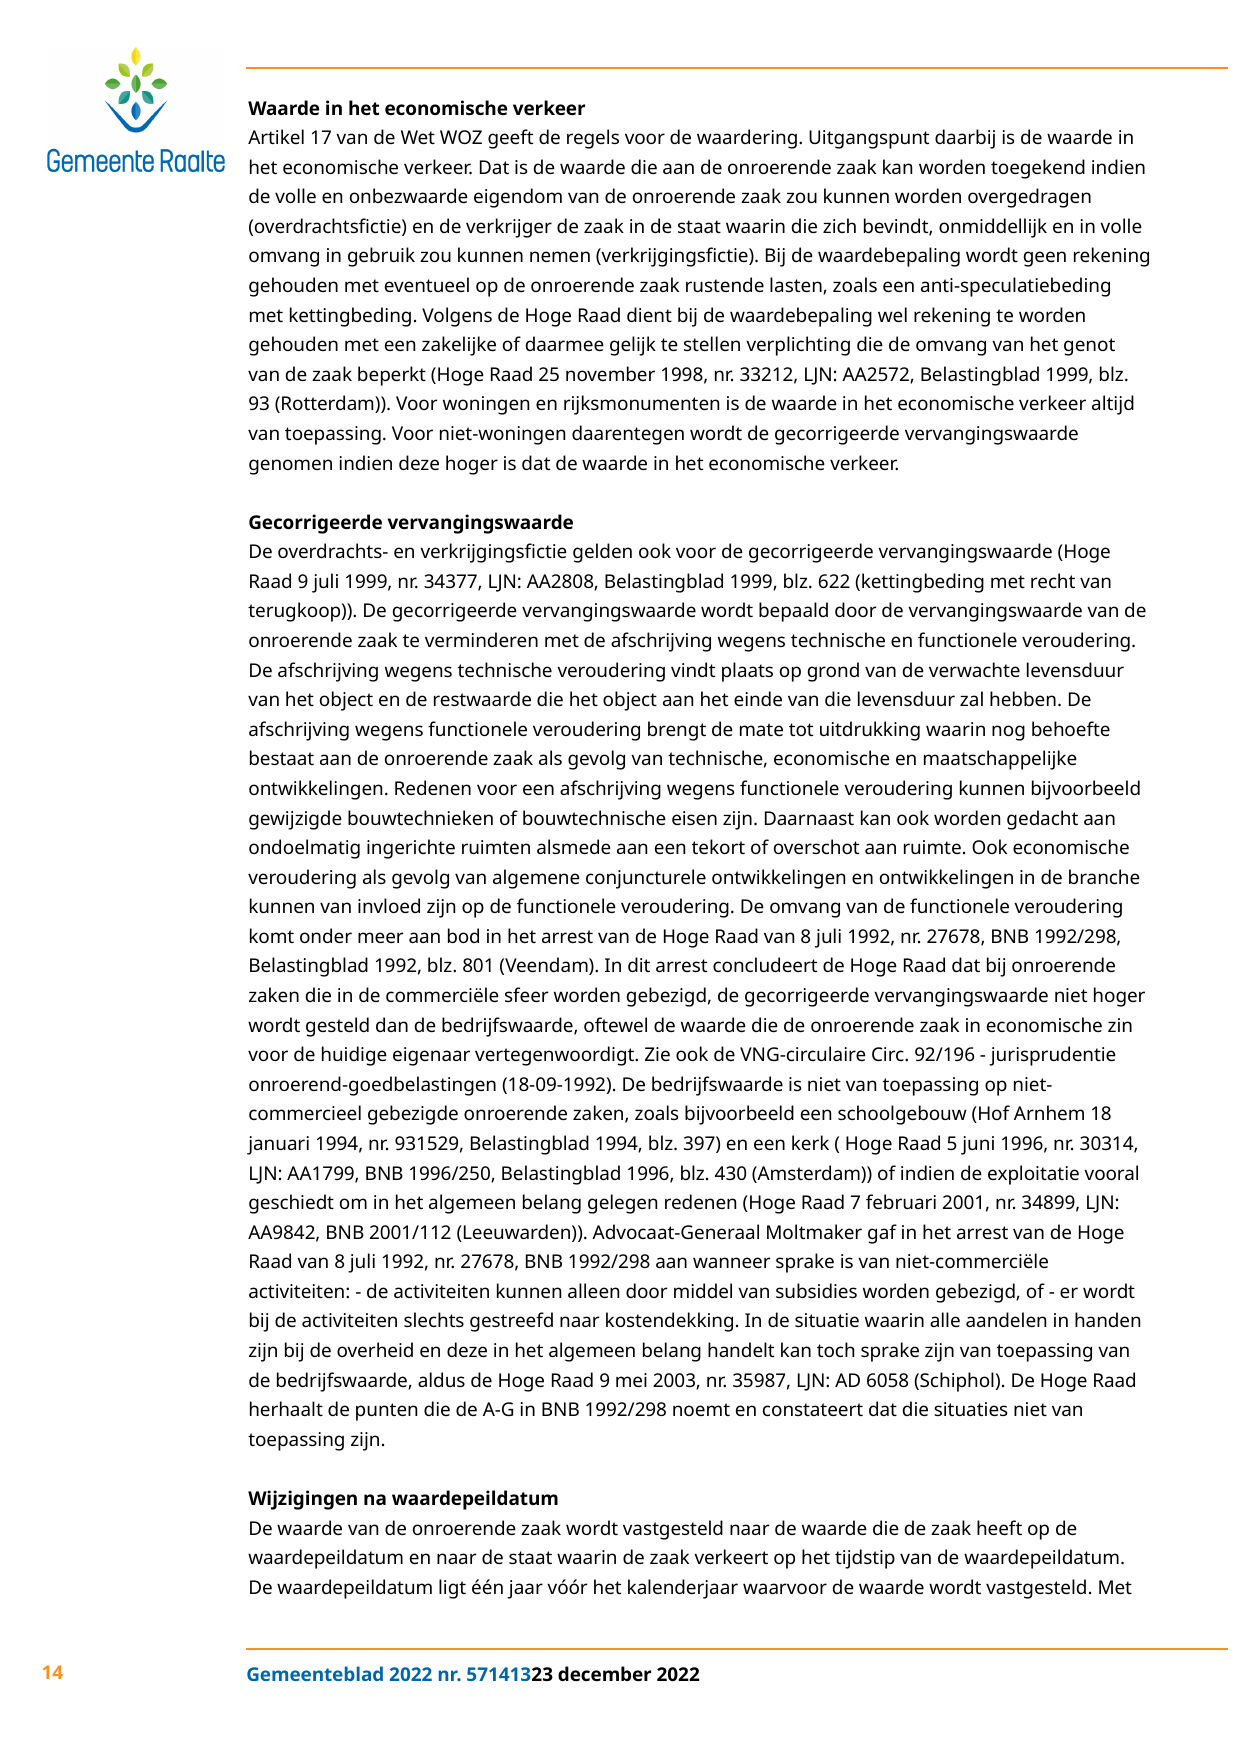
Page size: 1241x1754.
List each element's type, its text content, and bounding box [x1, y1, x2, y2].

text Artikel 17 van de Wet WOZ geeft de regels voor de waardering. Uitgangspunt daarbij is de waarde in het economische verkeer. Dat is de waarde die aan de onroerende zaak kan worden toegekend indien de volle en onbezwaarde eigendom van de onroerende zaak zou kunnen worden overgedragen (overdrachtsfictie) en de verkrijger de zaak in de staat waarin die zich bevindt, onmiddellijk en in volle omvang in gebruik zou kunnen nemen (verkrijgingsfictie). Bij de waardebepaling wordt geen rekening gehouden met eventueel op de onroerende zaak rustende lasten, zoals een anti-speculatiebeding met kettingbeding. Volgens de Hoge Raad dient bij de waardebepaling wel rekening te worden gehouden met een zakelijke of daarmee gelijk te stellen verplichting die de omvang van het genot van de zaak beperkt (Hoge Raad 25 november 1998, nr. 33212, LJN: AA2572, Belastingblad 1999, blz. 93 (Rotterdam)). Voor woningen en rijksmonumenten is de waarde in het economische verkeer altijd van toepassing. Voor niet-woningen daarentegen wordt de gecorrigeerde vervangingswaarde genomen indien deze hoger is dat de waarde in het economische verkeer. [248, 124, 1152, 476]
text De waarde van de onroerende zaak wordt vastgesteld naar de waarde die de zaak heeft op de waardepeildatum en naar de staat waarin de zaak verkeert op het tijdstip van de waardepeildatum. De waardepeildatum ligt één jaar vóór het kalenderjaar waarvoor de waarde wordt vastgesteld. Met [248, 1515, 1152, 1600]
text Wijzigingen na waardepeildatum [248, 1485, 1152, 1511]
picture [41, 47, 231, 172]
text Gecorrigeerde vervangingswaarde [248, 509, 1152, 535]
text Waarde in het economische verkeer [248, 95, 1152, 121]
text De overdrachts- en verkrijgingsfictie gelden ook voor de gecorrigeerde vervangingswaarde (Hoge Raad 9 juli 1999, nr. 34377, LJN: AA2808, Belastingblad 1999, blz. 622 (kettingbeding met recht van terugkoop)). De gecorrigeerde vervangingswaarde wordt bepaald door de vervangingswaarde van de onroerende zaak te verminderen met de afschrijving wegens technische en functionele veroudering. De afschrijving wegens technische veroudering vindt plaats op grond van de verwachte levensduur van het object en de restwaarde die het object aan het einde van die levensduur zal hebben. De afschrijving wegens functionele veroudering brengt de mate tot uitdrukking waarin nog behoefte bestaat aan de onroerende zaak als gevolg van technische, economische en maatschappelijke ontwikkelingen. Redenen voor een afschrijving wegens functionele veroudering kunnen bijvoorbeeld gewijzigde bouwtechnieken of bouwtechnische eisen zijn. Daarnaast kan ook worden gedacht aan ondoelmatig ingerichte ruimten alsmede aan een tekort of overschot aan ruimte. Ook economische veroudering als gevolg van algemene conjuncturele ontwikkelingen en ontwikkelingen in de branche kunnen van invloed zijn op de functionele veroudering. De omvang van de functionele veroudering komt onder meer aan bod in het arrest van de Hoge Raad van 8 juli 1992, nr. 27678, BNB 1992/298, Belastingblad 1992, blz. 801 (Veendam). In dit arrest concludeert de Hoge Raad dat bij onroerende zaken die in de commerciële sfeer worden gebezigd, de gecorrigeerde vervangingswaarde niet hoger wordt gesteld dan de bedrijfswaarde, oftewel de waarde die de onroerende zaak in economische zin voor de huidige eigenaar vertegenwoordigt. Zie ook de VNG-circulaire Circ. 92/196 - jurisprudentie onroerend-goedbelastingen (18-09-1992). De bedrijfswaarde is niet van toepassing op niet-commercieel gebezigde onroerende zaken, zoals bijvoorbeeld een schoolgebouw (Hof Arnhem 18 januari 1994, nr. 931529, Belastingblad 1994, blz. 397) en een kerk ( Hoge Raad 5 juni 1996, nr. 30314, LJN: AA1799, BNB 1996/250, Belastingblad 1996, blz. 430 (Amsterdam)) of indien de exploitatie vooral geschiedt om in het algemeen belang gelegen redenen (Hoge Raad 7 februari 2001, nr. 34899, LJN: AA9842, BNB 2001/112 (Leeuwarden)). Advocaat-Generaal Moltmaker gaf in het arrest van de Hoge Raad van 8 juli 1992, nr. 27678, BNB 1992/298 aan wanneer sprake is van niet-commerciële activiteiten: - de activiteiten kunnen alleen door middel van subsidies worden gebezigd, of - er wordt bij de activiteiten slechts gestreefd naar kostendekking. In de situatie waarin alle aandelen in handen zijn bij de overheid en deze in het algemeen belang handelt kan toch sprake zijn van toepassing van de bedrijfswaarde, aldus de Hoge Raad 9 mei 2003, nr. 35987, LJN: AD 6058 (Schiphol). De Hoge Raad herhaalt de punten die de A-G in BNB 1992/298 noemt en constateert dat die situaties niet van toepassing zijn. [248, 538, 1152, 1452]
